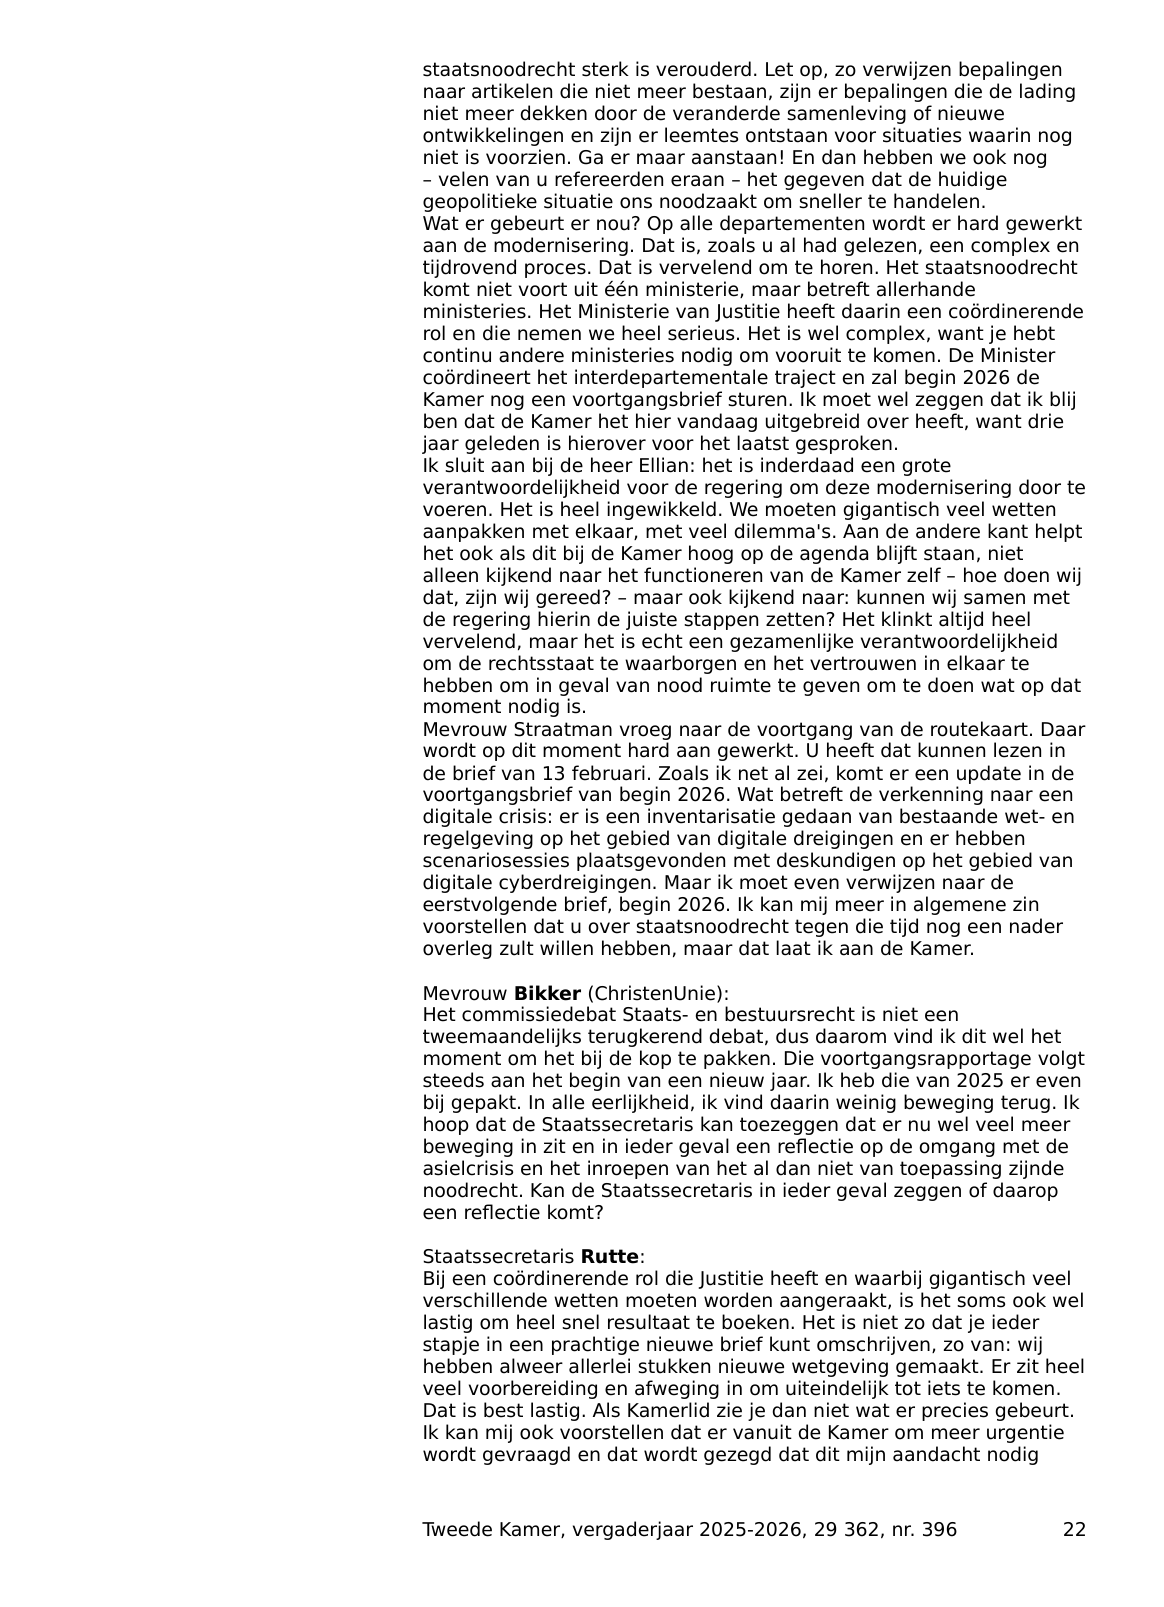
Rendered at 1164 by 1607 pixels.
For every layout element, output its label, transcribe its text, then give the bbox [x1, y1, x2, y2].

text Het commissiedebat Staats- en bestuursrecht is niet een tweemaandelijks terugkerend debat, dus daarom vind ik dit wel het moment om het bij de kop te pakken. Die voortgangsrapportage volgt steeds aan het begin van een nieuw jaar. Ik heb die van 2025 er even bij gepakt. In alle eerlijkheid, ik vind daarin weinig beweging terug. Ik hoop dat de Staatssecretaris kan toezeggen dat er nu wel veel meer beweging in zit en in ieder geval een reflectie op de omgang met de asielcrisis en het inroepen van het al dan niet van toepassing zijnde noodrecht. Kan de Staatssecretaris in ieder geval zeggen of daarop een reflectie komt? [422, 1004, 1087, 1224]
text staatsnoodrecht sterk is verouderd. Let op, zo verwijzen bepalingen naar artikelen die niet meer bestaan, zijn er bepalingen die de lading niet meer dekken door de veranderde samenleving of nieuwe ontwikkelingen en zijn er leemtes ontstaan voor situaties waarin nog niet is voorzien. Ga er maar aanstaan! En dan hebben we ook nog – velen van u refereerden eraan – het gegeven dat de huidige geopolitieke situatie ons noodzaakt om sneller te handelen. [422, 59, 1087, 213]
text Wat er gebeurt er nou? Op alle departementen wordt er hard gewerkt aan de modernisering. Dat is, zoals u al had gelezen, een complex en tijdrovend proces. Dat is vervelend om te horen. Het staatsnoodrecht komt niet voort uit één ministerie, maar betreft allerhande ministeries. Het Ministerie van Justitie heeft daarin een coördinerende rol en die nemen we heel serieus. Het is wel complex, want je hebt continu andere ministeries nodig om vooruit te komen. De Minister coördineert het interdepartementale traject en zal begin 2026 de Kamer nog een voortgangsbrief sturen. Ik moet wel zeggen dat ik blij ben dat de Kamer het hier vandaag uitgebreid over heeft, want drie jaar geleden is hierover voor het laatst gesproken. [422, 213, 1087, 455]
text Staatssecretaris Rutte: [422, 1246, 1087, 1268]
text Mevrouw Bikker (ChristenUnie): [422, 982, 1087, 1004]
text Ik sluit aan bij de heer Ellian: het is inderdaad een grote verantwoordelijkheid voor de regering om deze modernisering door te voeren. Het is heel ingewikkeld. We moeten gigantisch veel wetten aanpakken met elkaar, met veel dilemma's. Aan de andere kant helpt het ook als dit bij de Kamer hoog op de agenda blijft staan, niet alleen kijkend naar het functioneren van de Kamer zelf – hoe doen wij dat, zijn wij gereed? – maar ook kijkend naar: kunnen wij samen met de regering hierin de juiste stappen zetten? Het klinkt altijd heel vervelend, maar het is echt een gezamenlijke verantwoordelijkheid om de rechtsstaat te waarborgen en het vertrouwen in elkaar te hebben om in geval van nood ruimte te geven om te doen wat op dat moment nodig is. [422, 455, 1087, 718]
text Bij een coördinerende rol die Justitie heeft en waarbij gigantisch veel verschillende wetten moeten worden aangeraakt, is het soms ook wel lastig om heel snel resultaat te boeken. Het is niet zo dat je ieder stapje in een prachtige nieuwe brief kunt omschrijven, zo van: wij hebben alweer allerlei stukken nieuwe wetgeving gemaakt. Er zit heel veel voorbereiding en afweging in om uiteindelijk tot iets te komen. Dat is best lastig. Als Kamerlid zie je dan niet wat er precies gebeurt. Ik kan mij ook voorstellen dat er vanuit de Kamer om meer urgentie wordt gevraagd en dat wordt gezegd dat dit mijn aandacht nodig [422, 1268, 1087, 1466]
text Mevrouw Straatman vroeg naar de voortgang van de routekaart. Daar wordt op dit moment hard aan gewerkt. U heeft dat kunnen lezen in de brief van 13 februari. Zoals ik net al zei, komt er een update in de voortgangsbrief van begin 2026. Wat betreft de verkenning naar een digitale crisis: er is een inventarisatie gedaan van bestaande wet- en regelgeving op het gebied van digitale dreigingen en er hebben scenariosessies plaatsgevonden met deskundigen op het gebied van digitale cyberdreigingen. Maar ik moet even verwijzen naar de eerstvolgende brief, begin 2026. Ik kan mij meer in algemene zin voorstellen dat u over staatsnoodrecht tegen die tijd nog een nader overleg zult willen hebben, maar dat laat ik aan de Kamer. [422, 718, 1087, 960]
